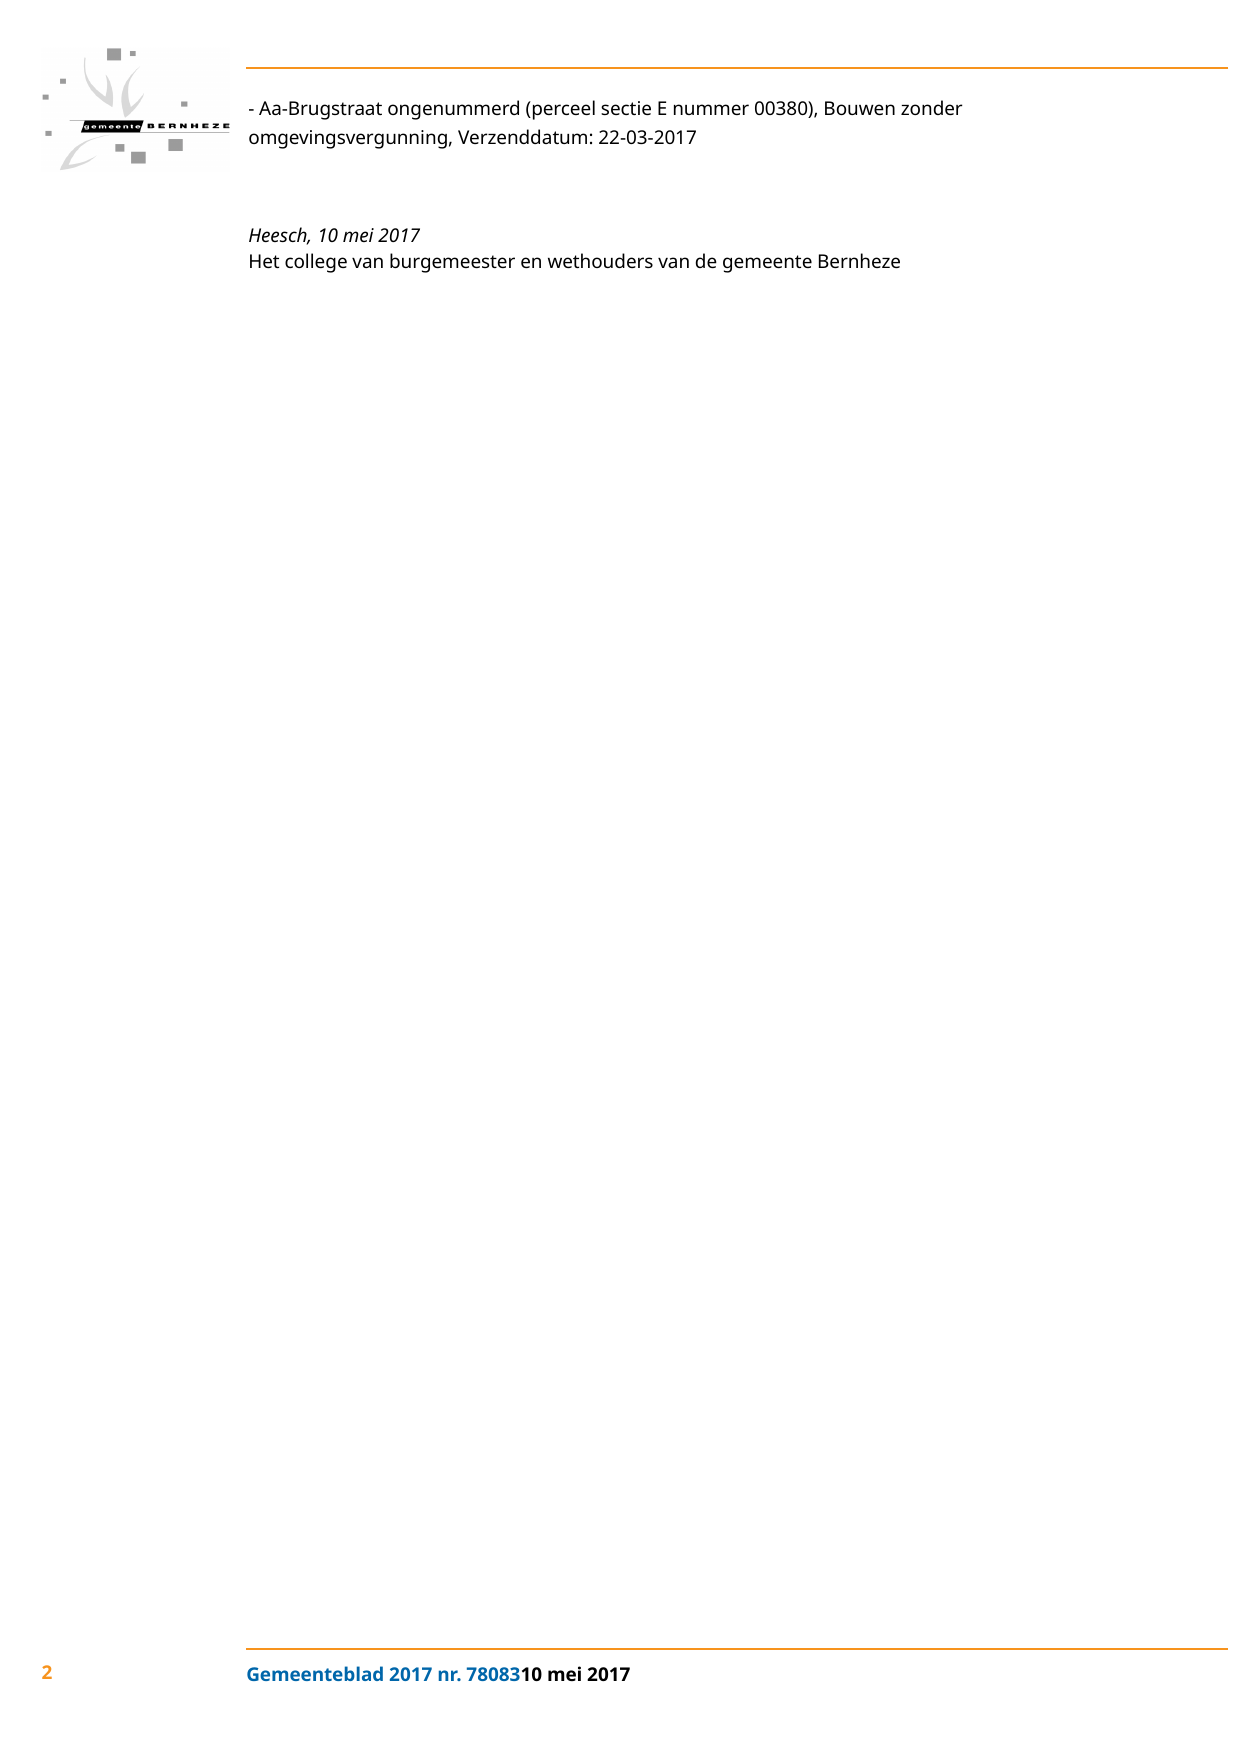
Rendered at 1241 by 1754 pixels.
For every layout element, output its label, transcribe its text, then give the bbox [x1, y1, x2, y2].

text Heesch, 10 mei 2017 [248, 223, 1152, 248]
text Het college van burgemeester en wethouders van de gemeente Bernheze [248, 248, 1152, 274]
text - Aa-Brugstraat ongenummerd (perceel sectie E nummer 00380), Bouwen zonder omgevingsvergunning, Verzenddatum: 22-03-2017 [248, 95, 1152, 150]
picture [41, 47, 231, 172]
